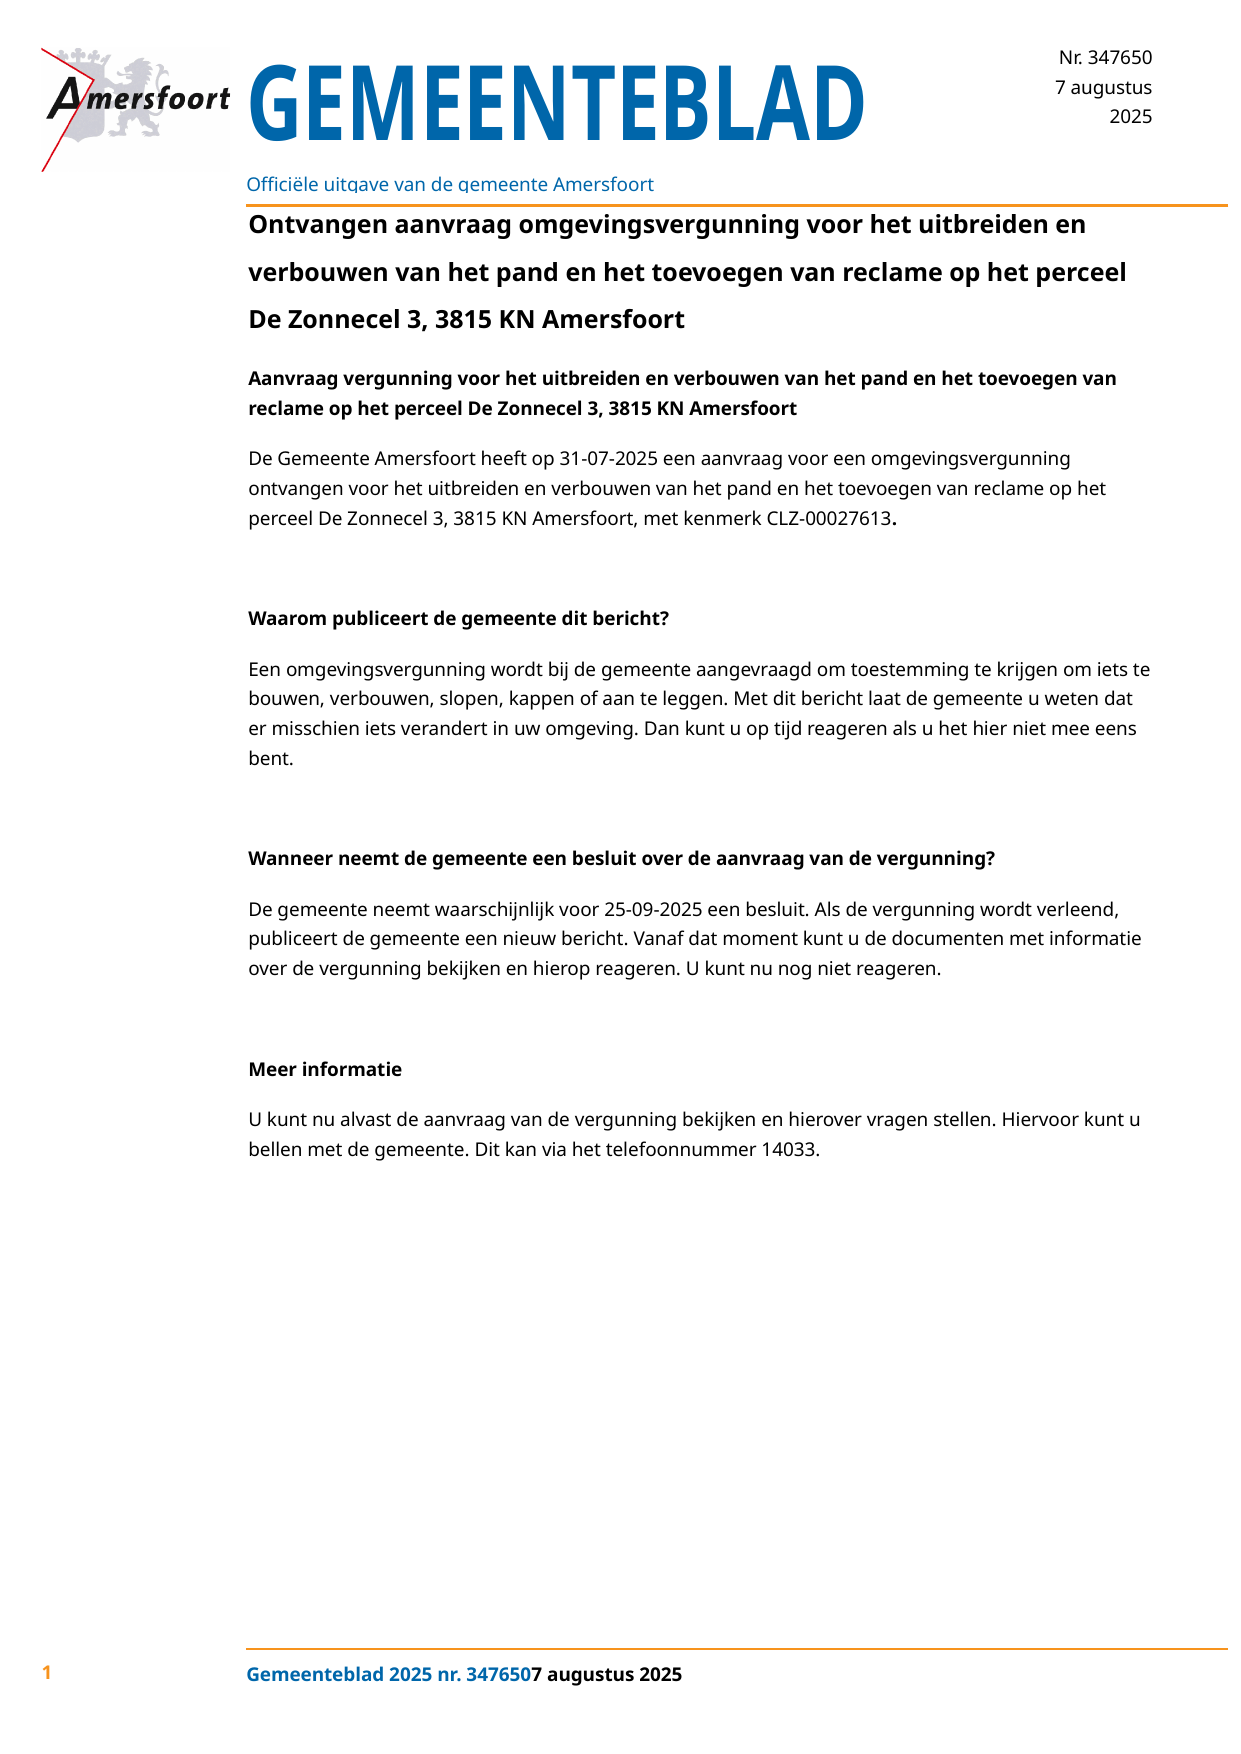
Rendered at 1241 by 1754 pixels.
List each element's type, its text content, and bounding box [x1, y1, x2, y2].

text Aanvraag vergunning voor het uitbreiden en verbouwen van het pand en het toevoegen van reclame op het perceel De Zonnecel 3, 3815 KN Amersfoort [248, 366, 1152, 421]
text Ontvangen aanvraag omgevingsvergunning voor het uitbreiden en verbouwen van het pand en het toevoegen van reclame op het perceel De Zonnecel 3, 3815 KN Amersfoort [248, 207, 1152, 336]
text De Gemeente Amersfoort heeft op 31-07-2025 een aanvraag voor een omgevingsvergunning ontvangen voor het uitbreiden en verbouwen van het pand en het toevoegen van reclame op het perceel De Zonnecel 3, 3815 KN Amersfoort, met kenmerk CLZ-00027613. [248, 446, 1152, 530]
text De gemeente neemt waarschijnlijk voor 25-09-2025 een besluit. Als de vergunning wordt verleend, publiceert de gemeente een nieuw bericht. Vanaf dat moment kunt u de documenten met informatie over de vergunning bekijken en hierop reageren. U kunt nu nog niet reageren. [248, 896, 1152, 981]
text U kunt nu alvast de aanvraag van de vergunning bekijken en hierover vragen stellen. Hiervoor kunt u bellen met de gemeente. Dit kan via het telefoonnummer 14033. [248, 1106, 1152, 1162]
text Een omgevingsvergunning wordt bij de gemeente aangevraagd om toestemming te krijgen om iets te bouwen, verbouwen, slopen, kappen of aan te leggen. Met dit bericht laat de gemeente u weten dat er misschien iets verandert in uw omgeving. Dan kunt u op tijd reageren als u het hier niet mee eens bent. [248, 656, 1152, 770]
text Meer informatie [248, 1056, 1152, 1082]
text Waarom publiceert de gemeente dit bericht? [248, 606, 1152, 631]
picture [41, 47, 231, 172]
text Wanneer neemt de gemeente een besluit over de aanvraag van de vergunning? [248, 846, 1152, 871]
